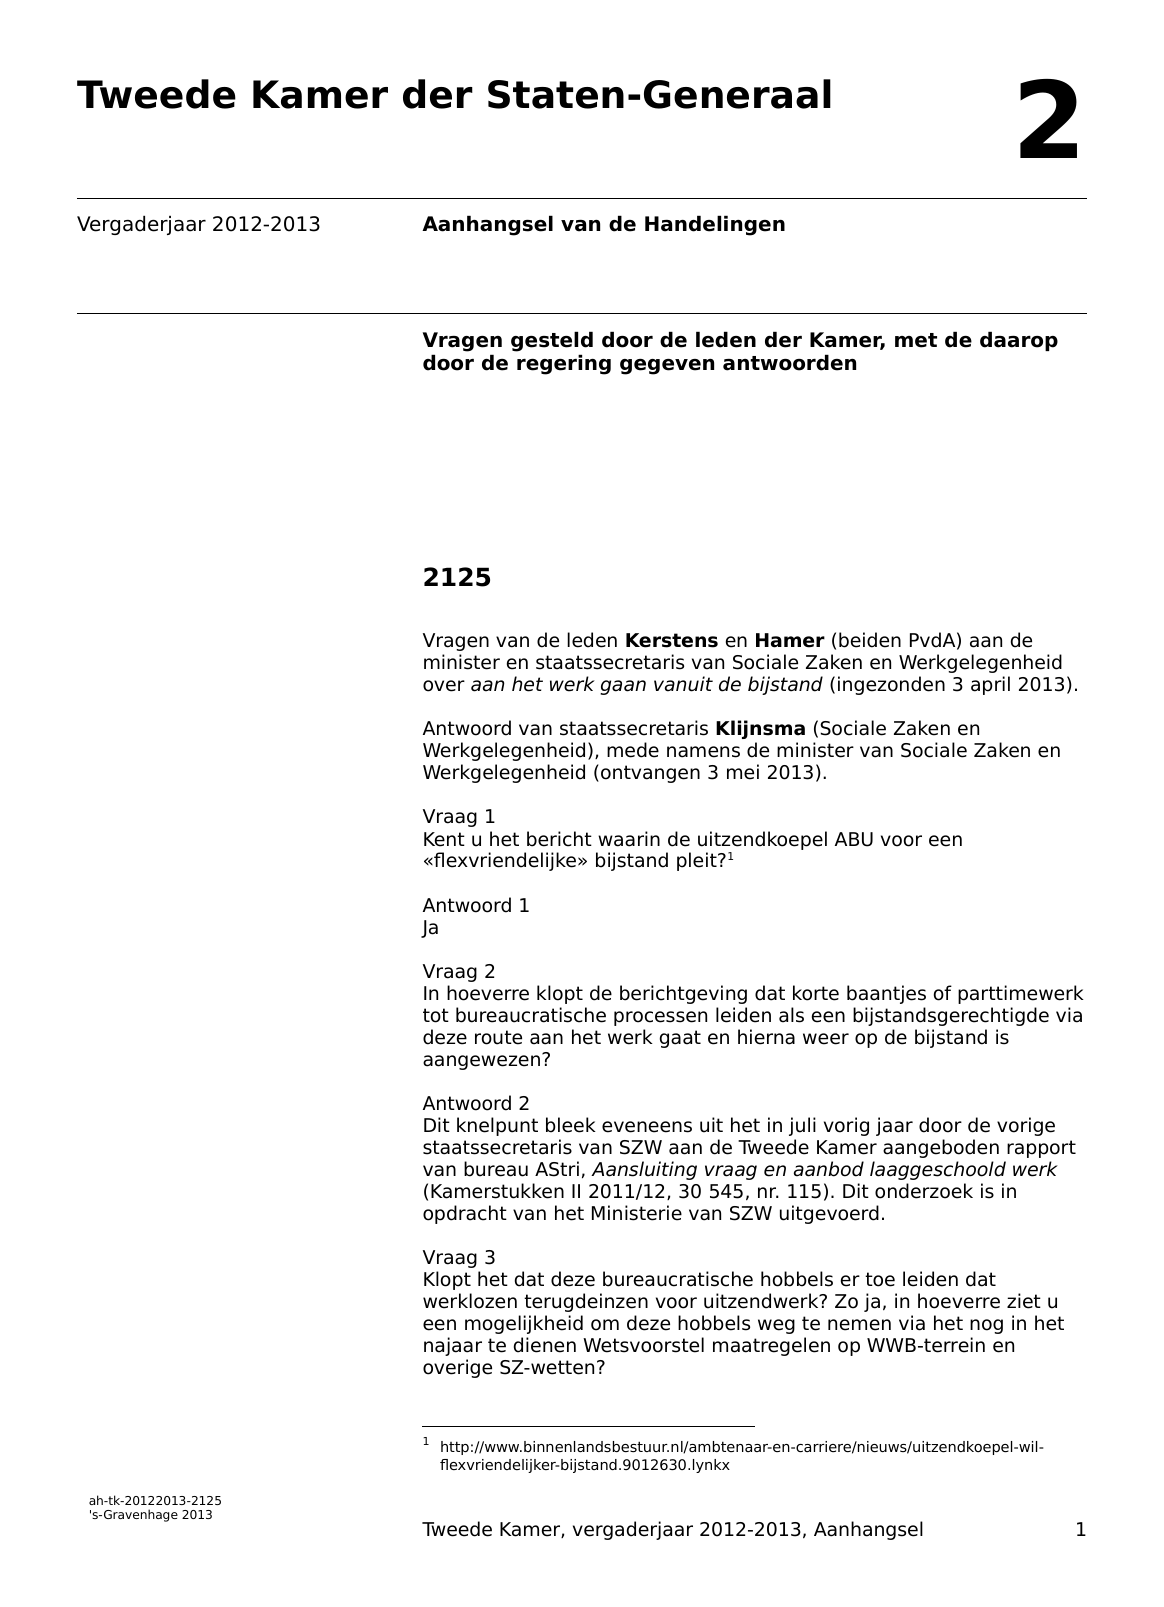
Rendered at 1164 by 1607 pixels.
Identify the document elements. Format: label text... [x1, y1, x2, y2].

text 's-Gravenhage 2013 [88, 1508, 323, 1522]
table_header Tweede Kamer der Staten-Generaal [77, 59, 886, 198]
text Kent u het bericht waarin de uitzendkoepel ABU voor een «flexvriendelijke» bijstand pleit? [422, 828, 1087, 872]
text Dit knelpunt bleek eveneens uit het in juli vorig jaar door de vorige staatssecretaris van SZW aan de Tweede Kamer aangeboden rapport van bureau AStri, Aansluiting vraag en aanbod laaggeschoold werk (Kamerstukken II 2011/12, 30 545, nr. 115). Dit onderzoek is in opdracht van het Ministerie van SZW uitgevoerd. [422, 1115, 1087, 1225]
text Antwoord 2 [422, 1093, 1087, 1115]
table_cell Vragen gesteld door de leden der Kamer, met de daarop door de regering gegeven antwoorden [422, 314, 1087, 375]
table_header 2 [886, 59, 1087, 198]
text Ja [422, 917, 1087, 938]
text ah-tk-20122013-2125 [88, 1494, 323, 1508]
table_cell [77, 314, 422, 375]
text Antwoord van staatssecretaris Klijnsma (Sociale Zaken en Werkgelegenheid), mede namens de minister van Sociale Zaken en Werkgelegenheid (ontvangen 3 mei 2013). [422, 718, 1087, 784]
table_cell Aanhangsel van de Handelingen [422, 199, 1087, 313]
text http://www.binnenlandsbestuur.nl/ambtenaar-en-carriere/nieuws/uitzendkoepel-wil-flexvriendelijker-bijstand.9012630.lynkx [422, 1435, 1087, 1474]
text Vraag 3 [422, 1247, 1087, 1269]
text Klopt het dat deze bureaucratische hobbels er toe leiden dat werklozen terugdeinzen voor uitzendwerk? Zo ja, in hoeverre ziet u een mogelijkheid om deze hobbels weg te nemen via het nog in het najaar te dienen Wetsvoorstel maatregelen op WWB-terrein en overige SZ-wetten? [422, 1269, 1087, 1379]
text Vraag 2 [422, 961, 1087, 983]
text Vragen van de leden Kerstens en Hamer (beiden PvdA) aan de minister en staatssecretaris van Sociale Zaken en Werkgelegenheid over aan het werk gaan vanuit de bijstand (ingezonden 3 april 2013). [422, 630, 1087, 696]
text In hoeverre klopt de berichtgeving dat korte baantjes of parttimewerk tot bureaucratische processen leiden als een bijstandsgerechtigde via deze route aan het werk gaat en hierna weer op de bijstand is aangewezen? [422, 983, 1087, 1071]
table_cell Vergaderjaar 2012-2013 [77, 199, 422, 313]
text Vraag 1 [422, 806, 1087, 828]
text 2125 [422, 563, 1087, 592]
text Antwoord 1 [422, 894, 1087, 917]
